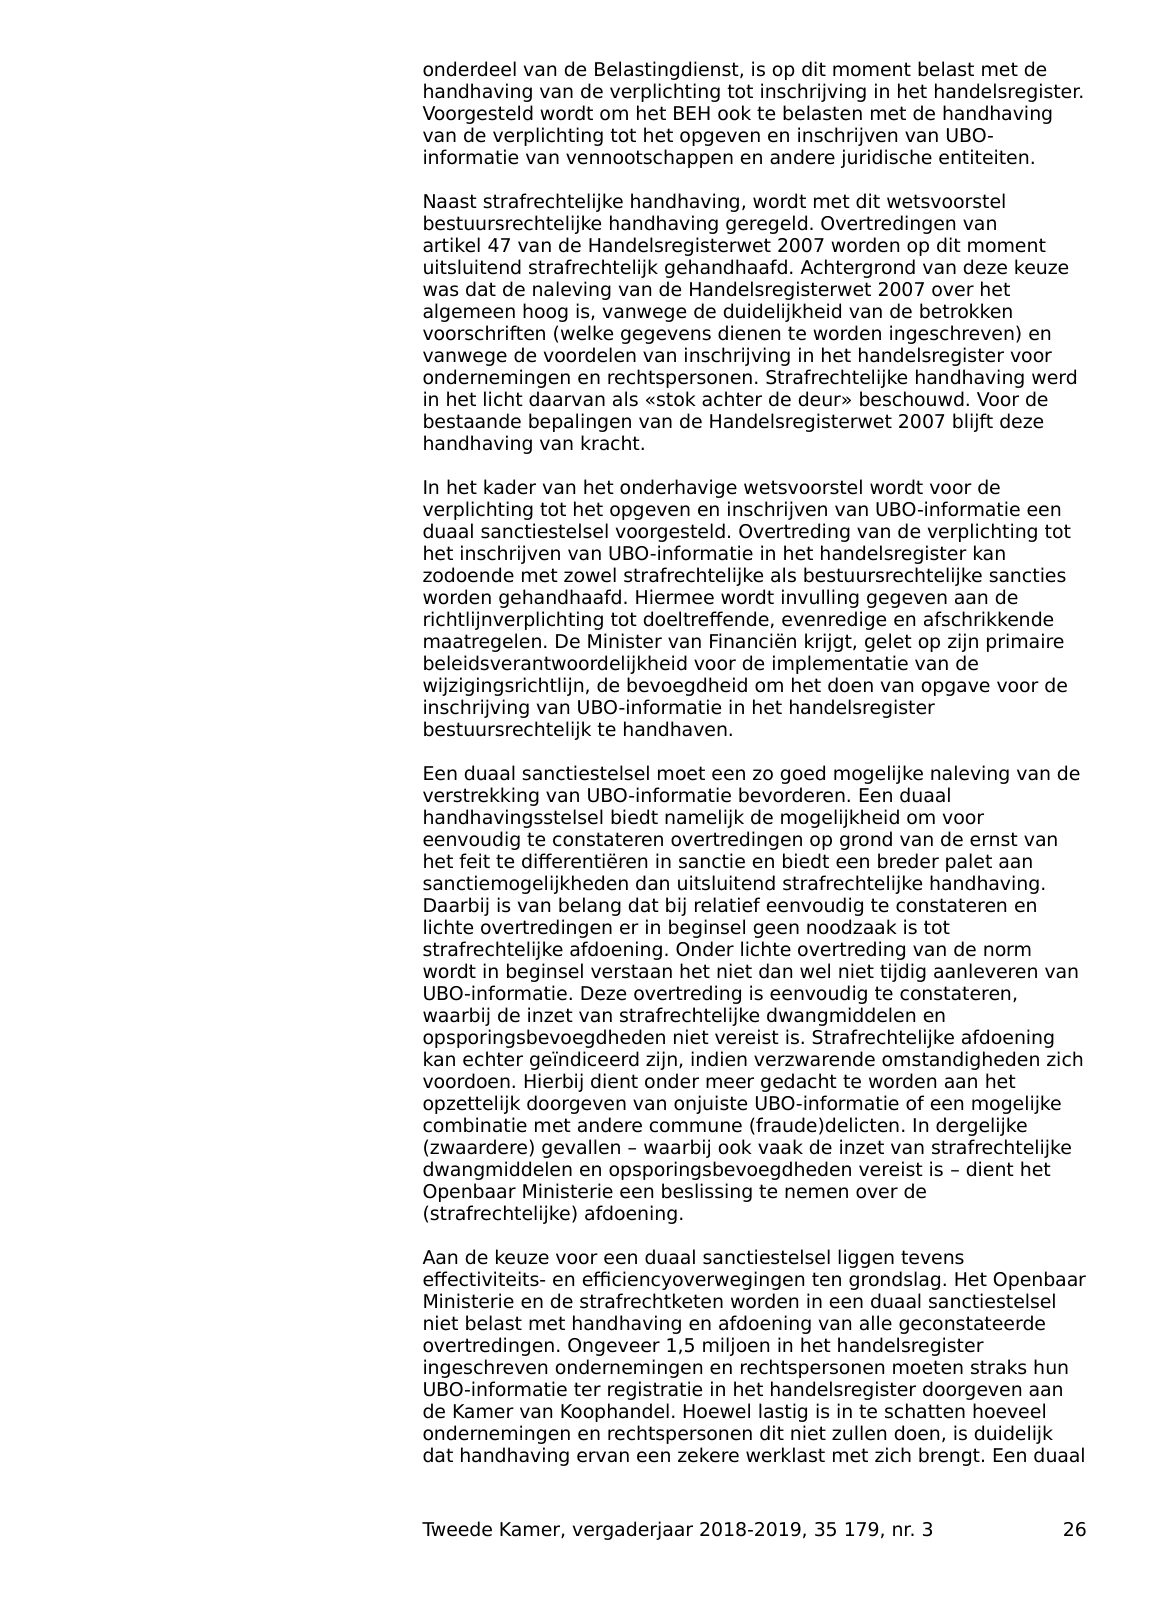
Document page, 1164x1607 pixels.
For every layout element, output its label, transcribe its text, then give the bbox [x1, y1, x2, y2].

text onderdeel van de Belastingdienst, is op dit moment belast met de handhaving van de verplichting tot inschrijving in het handelsregister. Voorgesteld wordt om het BEH ook te belasten met de handhaving van de verplichting tot het opgeven en inschrijven van UBO-informatie van vennootschappen en andere juridische entiteiten. [422, 59, 1087, 169]
text Aan de keuze voor een duaal sanctiestelsel liggen tevens effectiviteits- en efficiencyoverwegingen ten grondslag. Het Openbaar Ministerie en de strafrechtketen worden in een duaal sanctiestelsel niet belast met handhaving en afdoening van alle geconstateerde overtredingen. Ongeveer 1,5 miljoen in het handelsregister ingeschreven ondernemingen en rechtspersonen moeten straks hun UBO-informatie ter registratie in het handelsregister doorgeven aan de Kamer van Koophandel. Hoewel lastig is in te schatten hoeveel ondernemingen en rechtspersonen dit niet zullen doen, is duidelijk dat handhaving ervan een zekere werklast met zich brengt. Een duaal [422, 1247, 1087, 1467]
text Een duaal sanctiestelsel moet een zo goed mogelijke naleving van de verstrekking van UBO-informatie bevorderen. Een duaal handhavingsstelsel biedt namelijk de mogelijkheid om voor eenvoudig te constateren overtredingen op grond van de ernst van het feit te differentiëren in sanctie en biedt een breder palet aan sanctiemogelijkheden dan uitsluitend strafrechtelijke handhaving. Daarbij is van belang dat bij relatief eenvoudig te constateren en lichte overtredingen er in beginsel geen noodzaak is tot strafrechtelijke afdoening. Onder lichte overtreding van de norm wordt in beginsel verstaan het niet dan wel niet tijdig aanleveren van UBO-informatie. Deze overtreding is eenvoudig te constateren, waarbij de inzet van strafrechtelijke dwangmiddelen en opsporingsbevoegdheden niet vereist is. Strafrechtelijke afdoening kan echter geïndiceerd zijn, indien verzwarende omstandigheden zich voordoen. Hierbij dient onder meer gedacht te worden aan het opzettelijk doorgeven van onjuiste UBO-informatie of een mogelijke combinatie met andere commune (fraude)delicten. In dergelijke (zwaardere) gevallen – waarbij ook vaak de inzet van strafrechtelijke dwangmiddelen en opsporingsbevoegdheden vereist is – dient het Openbaar Ministerie een beslissing te nemen over de (strafrechtelijke) afdoening. [422, 763, 1087, 1224]
text Naast strafrechtelijke handhaving, wordt met dit wetsvoorstel bestuursrechtelijke handhaving geregeld. Overtredingen van artikel 47 van de Handelsregisterwet 2007 worden op dit moment uitsluitend strafrechtelijk gehandhaafd. Achtergrond van deze keuze was dat de naleving van de Handelsregisterwet 2007 over het algemeen hoog is, vanwege de duidelijkheid van de betrokken voorschriften (welke gegevens dienen te worden ingeschreven) en vanwege de voordelen van inschrijving in het handelsregister voor ondernemingen en rechtspersonen. Strafrechtelijke handhaving werd in het licht daarvan als «stok achter de deur» beschouwd. Voor de bestaande bepalingen van de Handelsregisterwet 2007 blijft deze handhaving van kracht. [422, 191, 1087, 455]
text In het kader van het onderhavige wetsvoorstel wordt voor de verplichting tot het opgeven en inschrijven van UBO-informatie een duaal sanctiestelsel voorgesteld. Overtreding van de verplichting tot het inschrijven van UBO-informatie in het handelsregister kan zodoende met zowel strafrechtelijke als bestuursrechtelijke sancties worden gehandhaafd. Hiermee wordt invulling gegeven aan de richtlijnverplichting tot doeltreffende, evenredige en afschrikkende maatregelen. De Minister van Financiën krijgt, gelet op zijn primaire beleidsverantwoordelijkheid voor de implementatie van de wijzigingsrichtlijn, de bevoegdheid om het doen van opgave voor de inschrijving van UBO-informatie in het handelsregister bestuursrechtelijk te handhaven. [422, 477, 1087, 741]
